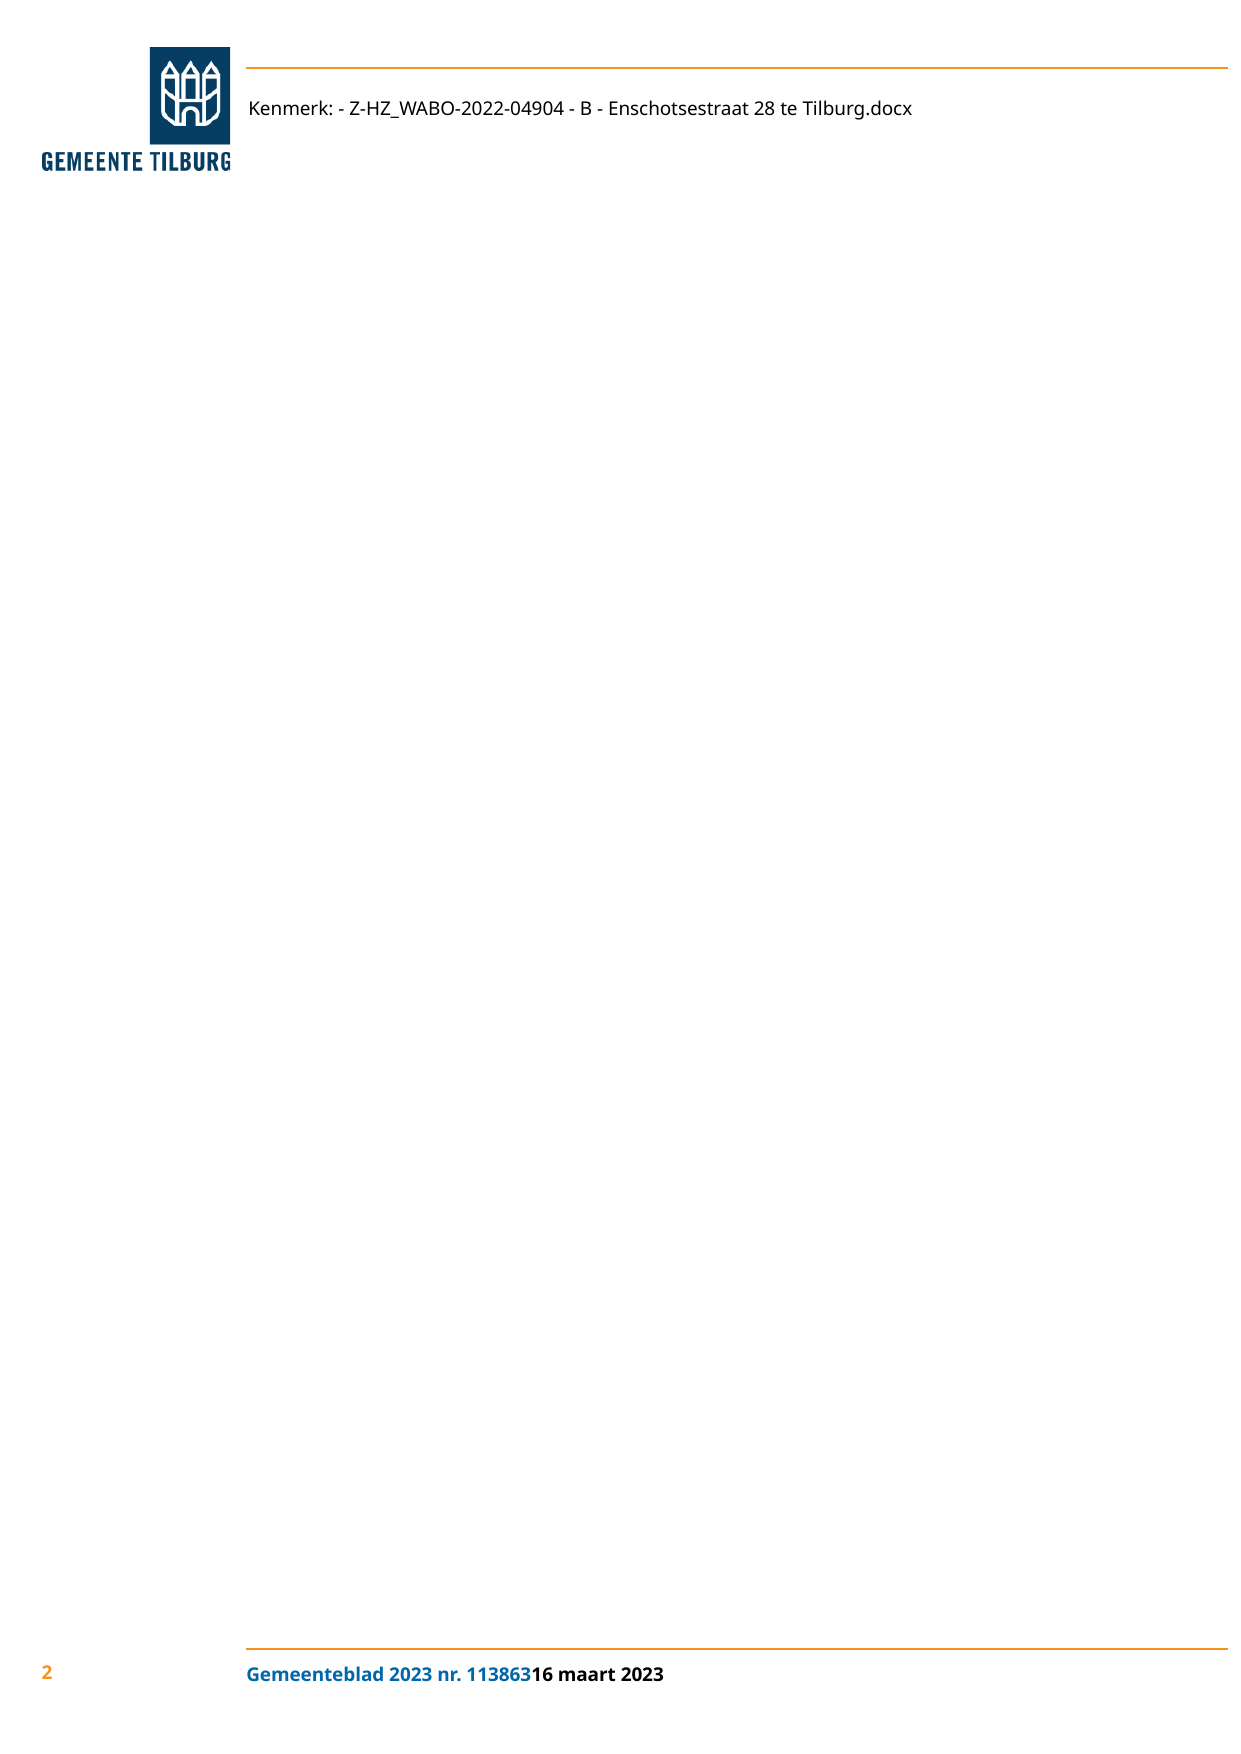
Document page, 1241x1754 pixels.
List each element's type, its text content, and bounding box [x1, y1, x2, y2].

picture [41, 47, 231, 172]
text Kenmerk: - Z-HZ_WABO-2022-04904 - B - Enschotsestraat 28 te Tilburg.docx [248, 95, 1152, 121]
